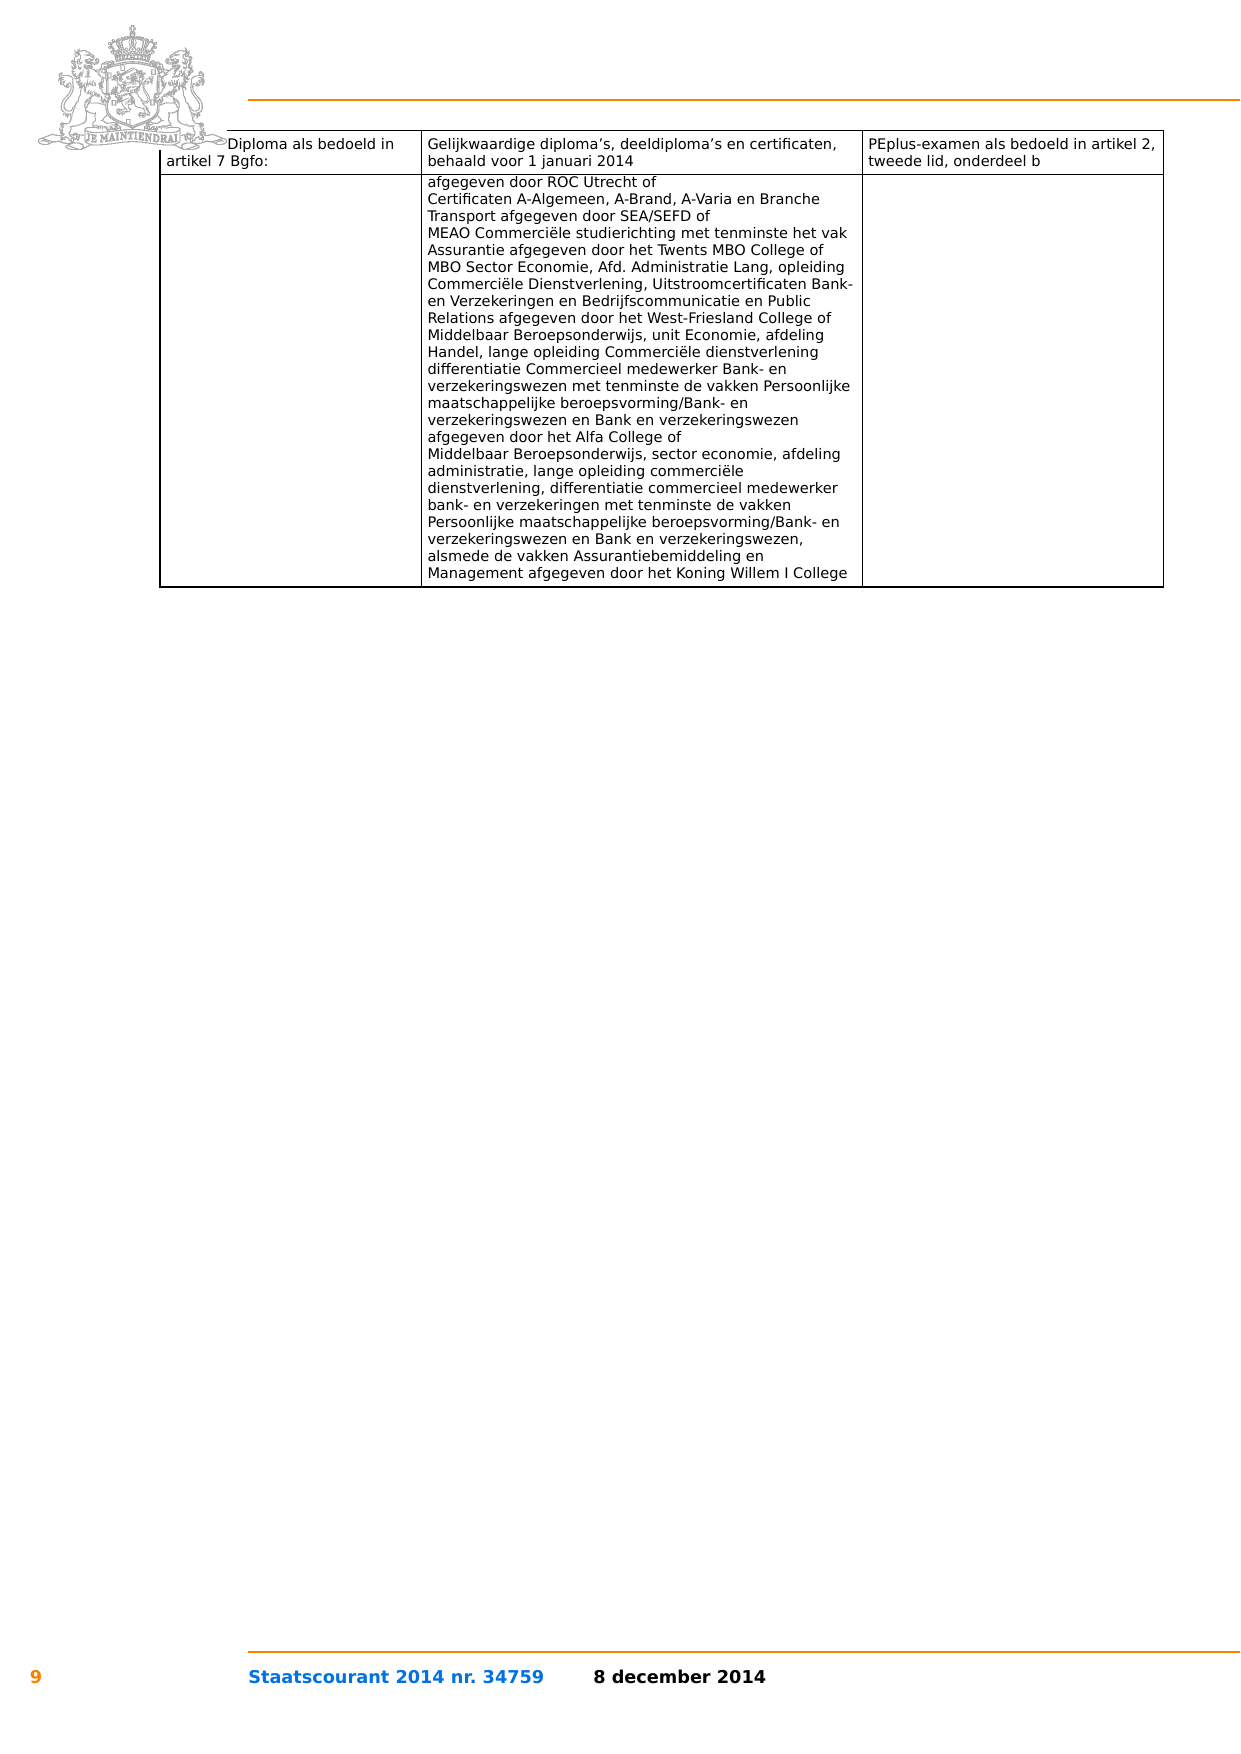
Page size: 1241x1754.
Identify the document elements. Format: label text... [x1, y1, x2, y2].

table_header Gelijkwaardige diploma’s, deeldiploma’s en certificaten, behaald voor 1 januari 2014 [422, 131, 862, 174]
table_header PEplus-examen als bedoeld in artikel 2, tweede lid, onderdeel b [863, 131, 1163, 174]
picture [38, 25, 227, 150]
table_cell afgegeven door ROC Utrecht of Certificaten A-Algemeen, A-Brand, A-Varia en Branche Transport afgegeven door SEA/SEFD of MEAO Commerciële studierichting met tenminste het vak Assurantie afgegeven door het Twents MBO College of MBO Sector Economie, Afd. Administratie Lang, opleiding Commerciële Dienstverlening, Uitstroomcertificaten Bank- en Verzekeringen en Bedrijfscommunicatie en Public Relations afgegeven door het West-Friesland College of Middelbaar Beroepsonderwijs, unit Economie, afdeling Handel, lange opleiding Commerciële dienstverlening differentiatie Commercieel medewerker Bank- en verzekeringswezen met tenminste de vakken Persoonlijke maatschappelijke beroepsvorming/Bank- en verzekeringswezen en Bank en verzekeringswezen afgegeven door het Alfa College of Middelbaar Beroepsonderwijs, sector economie, afdeling administratie, lange opleiding commerciële dienstverlening, differentiatie commercieel medewerker bank- en verzekeringen met tenminste de vakken Persoonlijke maatschappelijke beroepsvorming/Bank- en verzekeringswezen en Bank en verzekeringswezen, alsmede de vakken Assurantiebemiddeling en Management afgegeven door het Koning Willem I College [422, 175, 862, 586]
table_cell [161, 175, 421, 586]
table_header Diploma als bedoeld in artikel 7 Bgfo: [161, 131, 421, 174]
table_cell [863, 175, 1163, 586]
